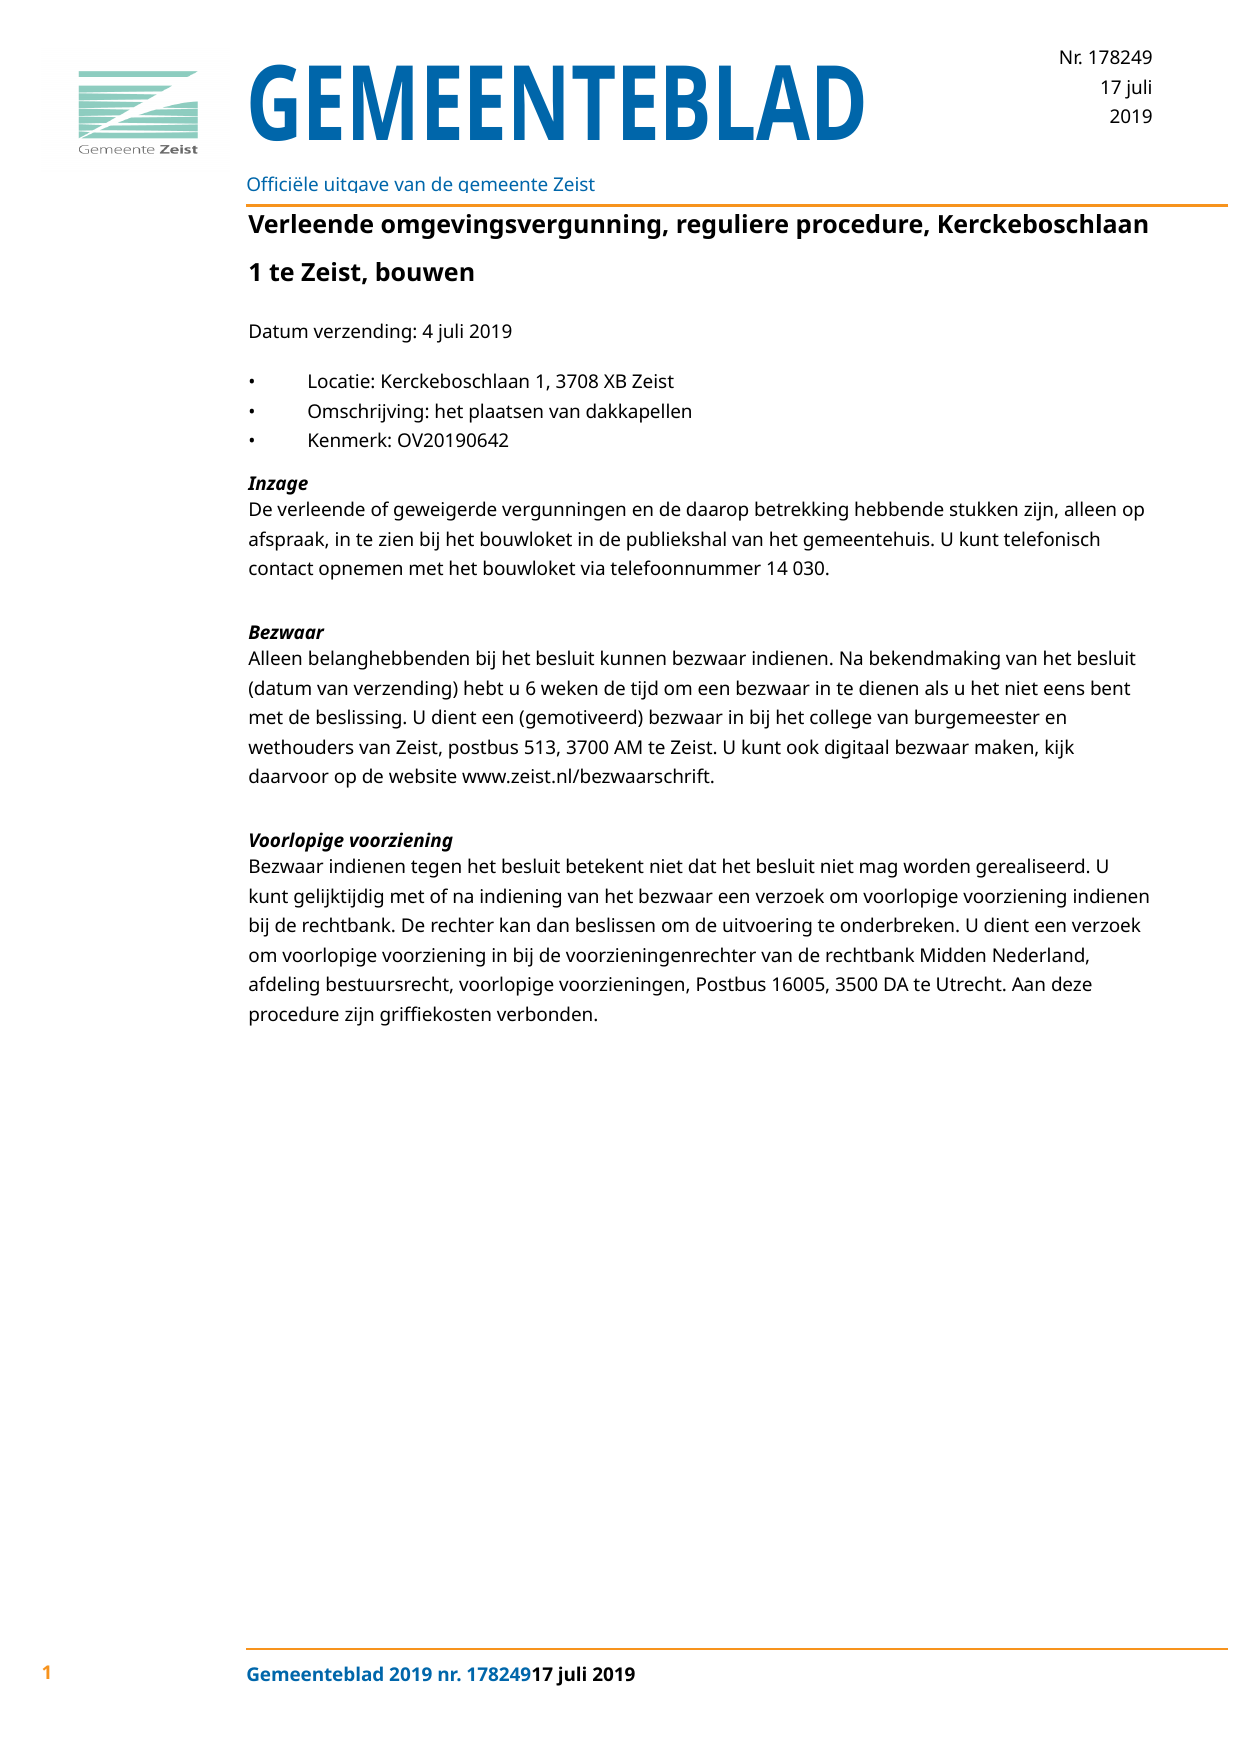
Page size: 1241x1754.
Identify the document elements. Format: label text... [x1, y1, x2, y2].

text Datum verzending: 4 juli 2019 [248, 318, 1152, 344]
text Bezwaar indienen tegen het besluit betekent niet dat het besluit niet mag worden gerealiseerd. U kunt gelijktijdig met of na indiening van het bezwaar een verzoek om voorlopige voorziening indienen bij de rechtbank. De rechter kan dan beslissen om de uitvoering te onderbreken. U dient een verzoek om voorlopige voorziening in bij de voorzieningenrechter van de rechtbank Midden Nederland, afdeling bestuursrecht, voorlopige voorzieningen, Postbus 16005, 3500 DA te Utrecht. Aan deze procedure zijn griffiekosten verbonden. [248, 853, 1152, 1027]
text Alleen belanghebbenden bij het besluit kunnen bezwaar indienen. Na bekendmaking van het besluit (datum van verzending) hebt u 6 weken de tijd om een bezwaar in te dienen als u het niet eens bent met de beslissing. U dient een (gemotiveerd) bezwaar in bij het college van burgemeester en wethouders van Zeist, postbus 513, 3700 AM te Zeist. U kunt ook digitaal bezwaar maken, kijk daarvoor op de website www.zeist.nl/bezwaarschrift. [248, 645, 1152, 789]
text Bezwaar [248, 619, 1152, 645]
text Verleende omgevingsvergunning, reguliere procedure, Kerckeboschlaan 1 te Zeist, bouwen [248, 207, 1152, 288]
text Voorlopige voorziening [248, 827, 1152, 853]
picture [41, 47, 231, 172]
list Kenmerk: OV20190642 [248, 427, 1152, 453]
text De verleende of geweigerde vergunningen en de daarop betrekking hebbende stukken zijn, alleen op afspraak, in te zien bij het bouwloket in de publiekshal van het gemeentehuis. U kunt telefonisch contact opnemen met het bouwloket via telefoonnummer 14 030. [248, 496, 1152, 581]
list Locatie: Kerckeboschlaan 1, 3708 XB Zeist [248, 368, 1152, 394]
text Inzage [248, 471, 1152, 496]
list Omschrijving: het plaatsen van dakkapellen [248, 398, 1152, 424]
